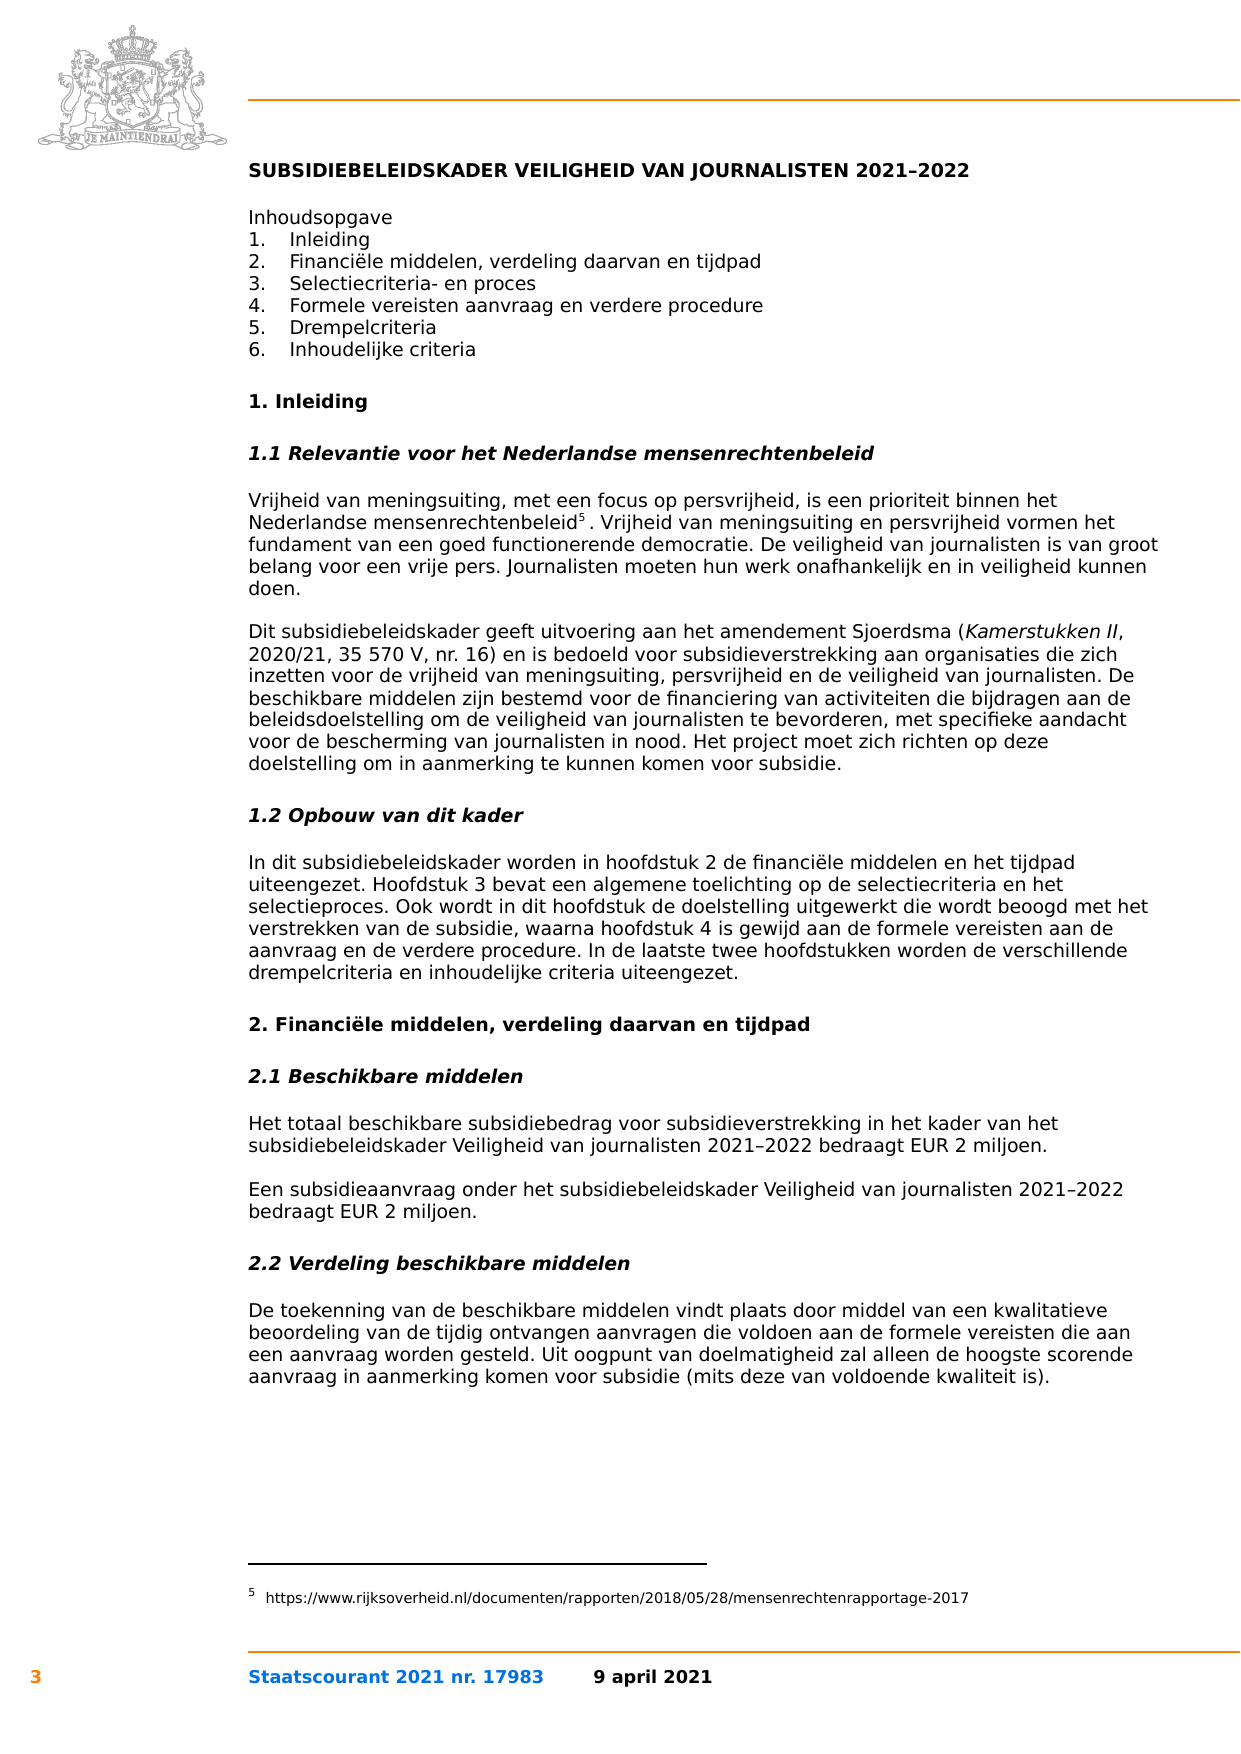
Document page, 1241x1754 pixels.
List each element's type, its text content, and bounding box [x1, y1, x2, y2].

text Vrijheid van meningsuiting, met een focus op persvrijheid, is een prioriteit binnen het Nederlandse mensenrechtenbeleid. Vrijheid van meningsuiting en persvrijheid vormen het fundament van een goed functionerende democratie. De veiligheid van journalisten is van groot belang voor een vrije pers. Journalisten moeten hun werk onafhankelijk en in veiligheid kunnen doen. [248, 490, 1163, 599]
text 6. Inhoudelijke criteria [248, 339, 1163, 361]
subtitle 1. Inleiding [248, 391, 1163, 413]
text Inhoudsopgave [248, 207, 1163, 229]
text 4. Formele vereisten aanvraag en verdere procedure [248, 295, 1163, 317]
text De toekenning van de beschikbare middelen vindt plaats door middel van een kwalitatieve beoordeling van de tijdig ontvangen aanvragen die voldoen aan de formele vereisten die aan een aanvraag worden gesteld. Uit oogpunt van doelmatigheid zal alleen de hoogste scorende aanvraag in aanmerking komen voor subsidie (mits deze van voldoende kwaliteit is). [248, 1300, 1163, 1388]
subtitle 2. Financiële middelen, verdeling daarvan en tijdpad [248, 1014, 1163, 1036]
text 1. Inleiding [248, 229, 1163, 251]
text In dit subsidiebeleidskader worden in hoofdstuk 2 de financiële middelen en het tijdpad uiteengezet. Hoofdstuk 3 bevat een algemene toelichting op de selectiecriteria en het selectieproces. Ook wordt in dit hoofdstuk de doelstelling uitgewerkt die wordt beoogd met het verstrekken van de subsidie, waarna hoofdstuk 4 is gewijd aan de formele vereisten aan de aanvraag en de verdere procedure. In de laatste twee hoofdstukken worden de verschillende drempelcriteria en inhoudelijke criteria uiteengezet. [248, 852, 1163, 984]
subtitle 2.1 Beschikbare middelen [248, 1066, 1163, 1088]
text 5. Drempelcriteria [248, 317, 1163, 339]
text Een subsidieaanvraag onder het subsidiebeleidskader Veiligheid van journalisten 2021–2022 bedraagt EUR 2 miljoen. [248, 1179, 1163, 1223]
text Het totaal beschikbare subsidiebedrag voor subsidieverstrekking in het kader van het subsidiebeleidskader Veiligheid van journalisten 2021–2022 bedraagt EUR 2 miljoen. [248, 1113, 1163, 1157]
subtitle 2.2 Verdeling beschikbare middelen [248, 1253, 1163, 1275]
text 2. Financiële middelen, verdeling daarvan en tijdpad [248, 251, 1163, 273]
subtitle 1.2 Opbouw van dit kader [248, 805, 1163, 827]
subtitle SUBSIDIEBELEIDSKADER VEILIGHEID VAN JOURNALISTEN 2021–2022 [248, 160, 1163, 182]
picture [38, 25, 227, 150]
text Dit subsidiebeleidskader geeft uitvoering aan het amendement Sjoerdsma (Kamerstukken II, 2020/21, 35 570 V, nr. 16) en is bedoeld voor subsidieverstrekking aan organisaties die zich inzetten voor de vrijheid van meningsuiting, persvrijheid en de veiligheid van journalisten. De beschikbare middelen zijn bestemd voor de financiering van activiteiten die bijdragen aan de beleidsdoelstelling om de veiligheid van journalisten te bevorderen, met specifieke aandacht voor de bescherming van journalisten in nood. Het project moet zich richten op deze doelstelling om in aanmerking te kunnen komen voor subsidie. [248, 621, 1163, 775]
text https://www.rijksoverheid.nl/documenten/rapporten/2018/05/28/mensenrechtenrapportage-2017 [248, 1586, 1163, 1608]
text 3. Selectiecriteria- en proces [248, 273, 1163, 295]
subtitle 1.1 Relevantie voor het Nederlandse mensenrechtenbeleid [248, 443, 1163, 465]
